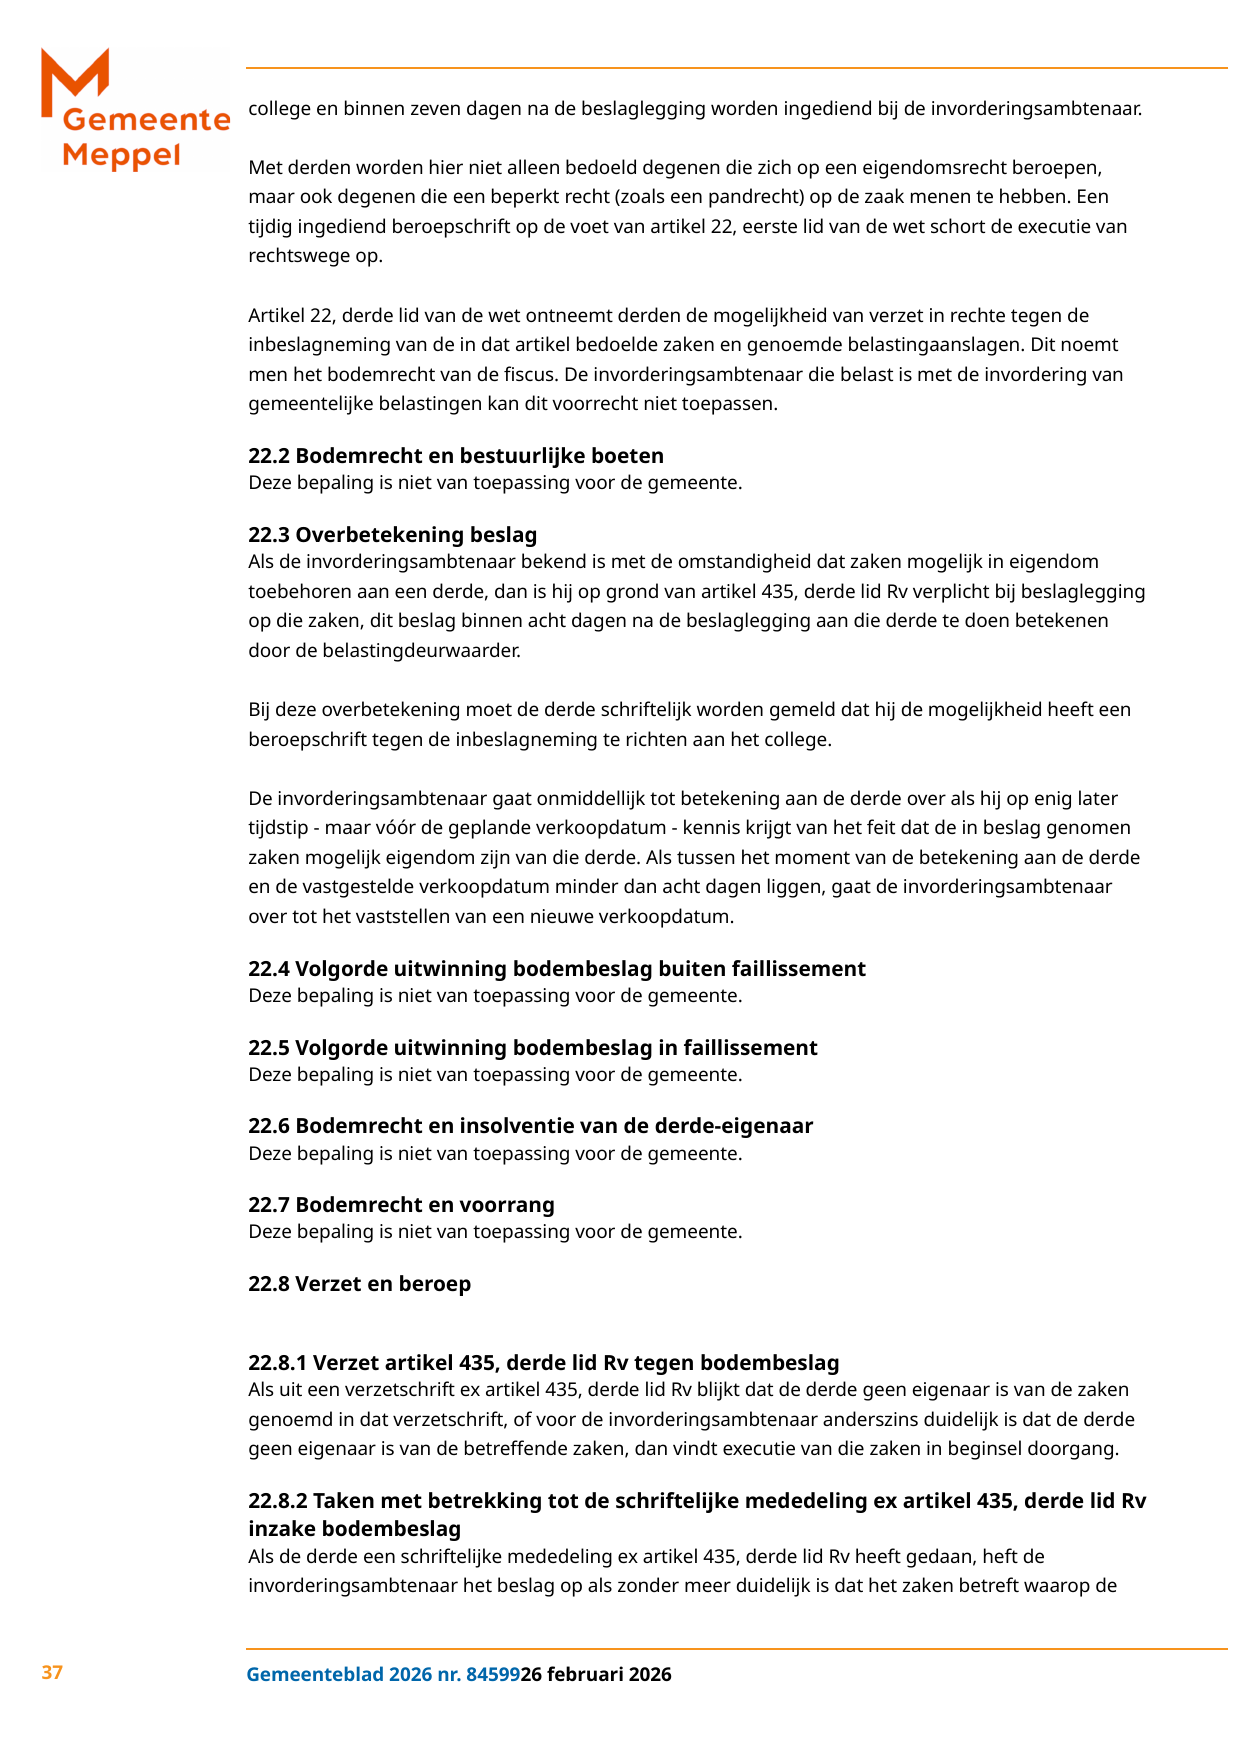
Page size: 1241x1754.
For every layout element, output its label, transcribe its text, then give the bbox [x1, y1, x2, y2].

text Deze bepaling is niet van toepassing voor de gemeente. [248, 469, 1152, 495]
text Bij deze overbetekening moet de derde schriftelijk worden gemeld dat hij de mogelijkheid heeft een beroepschrift tegen de inbeslagneming te richten aan het college. [248, 696, 1152, 752]
text Artikel 22, derde lid van de wet ontneemt derden de mogelijkheid van verzet in rechte tegen de inbeslagneming van de in dat artikel bedoelde zaken en genoemde belastingaanslagen. Dit noemt men het bodemrecht van de fiscus. De invorderingsambtenaar die belast is met de invordering van gemeentelijke belastingen kan dit voorrecht niet toepassen. [248, 302, 1152, 416]
text 22.4 Volgorde uitwinning bodembeslag buiten faillissement [248, 954, 1152, 982]
text Als de invorderingsambtenaar bekend is met de omstandigheid dat zaken mogelijk in eigendom toebehoren aan een derde, dan is hij op grond van artikel 435, derde lid Rv verplicht bij beslaglegging op die zaken, dit beslag binnen acht dagen na de beslaglegging aan die derde te doen betekenen door de belastingdeurwaarder. [248, 548, 1152, 663]
text 22.8 Verzet en beroep [248, 1269, 1152, 1298]
text 22.5 Volgorde uitwinning bodembeslag in faillissement [248, 1033, 1152, 1061]
picture [41, 47, 231, 172]
text Deze bepaling is niet van toepassing voor de gemeente. [248, 1140, 1152, 1166]
text Deze bepaling is niet van toepassing voor de gemeente. [248, 1219, 1152, 1244]
text Met derden worden hier niet alleen bedoeld degenen die zich op een eigendomsrecht beroepen, maar ook degenen die een beperkt recht (zoals een pandrecht) op de zaak menen te hebben. Een tijdig ingediend beroepschrift op de voet van artikel 22, eerste lid van de wet schort de executie van rechtswege op. [248, 154, 1152, 268]
text De invorderingsambtenaar gaat onmiddellijk tot betekening aan de derde over als hij op enig later tijdstip - maar vóór de geplande verkoopdatum - kennis krijgt van het feit dat de in beslag genomen zaken mogelijk eigendom zijn van die derde. Als tussen het moment van de betekening aan de derde en de vastgestelde verkoopdatum minder dan acht dagen liggen, gaat de invorderingsambtenaar over tot het vaststellen van een nieuwe verkoopdatum. [248, 785, 1152, 929]
text Als de derde een schriftelijke mededeling ex artikel 435, derde lid Rv heeft gedaan, heft de invorderingsambtenaar het beslag op als zonder meer duidelijk is dat het zaken betreft waarop de [248, 1543, 1152, 1598]
text 22.7 Bodemrecht en voorrang [248, 1190, 1152, 1219]
text Als uit een verzetschrift ex artikel 435, derde lid Rv blijkt dat de derde geen eigenaar is van de zaken genoemd in dat verzetschrift, of voor de invorderingsambtenaar anderszins duidelijk is dat de derde geen eigenaar is van de betreffende zaken, dan vindt executie van die zaken in beginsel doorgang. [248, 1376, 1152, 1461]
text 22.3 Overbetekening beslag [248, 520, 1152, 548]
text 22.6 Bodemrecht en insolventie van de derde-eigenaar [248, 1111, 1152, 1140]
text 22.8.2 Taken met betrekking tot de schriftelijke mededeling ex artikel 435, derde lid Rv inzake bodembeslag [248, 1486, 1152, 1543]
text Deze bepaling is niet van toepassing voor de gemeente. [248, 1061, 1152, 1087]
text 22.8.1 Verzet artikel 435, derde lid Rv tegen bodembeslag [248, 1348, 1152, 1376]
text college en binnen zeven dagen na de beslaglegging worden ingediend bij de invorderingsambtenaar. [248, 95, 1152, 121]
text Deze bepaling is niet van toepassing voor de gemeente. [248, 982, 1152, 1008]
text 22.2 Bodemrecht en bestuurlijke boeten [248, 441, 1152, 469]
